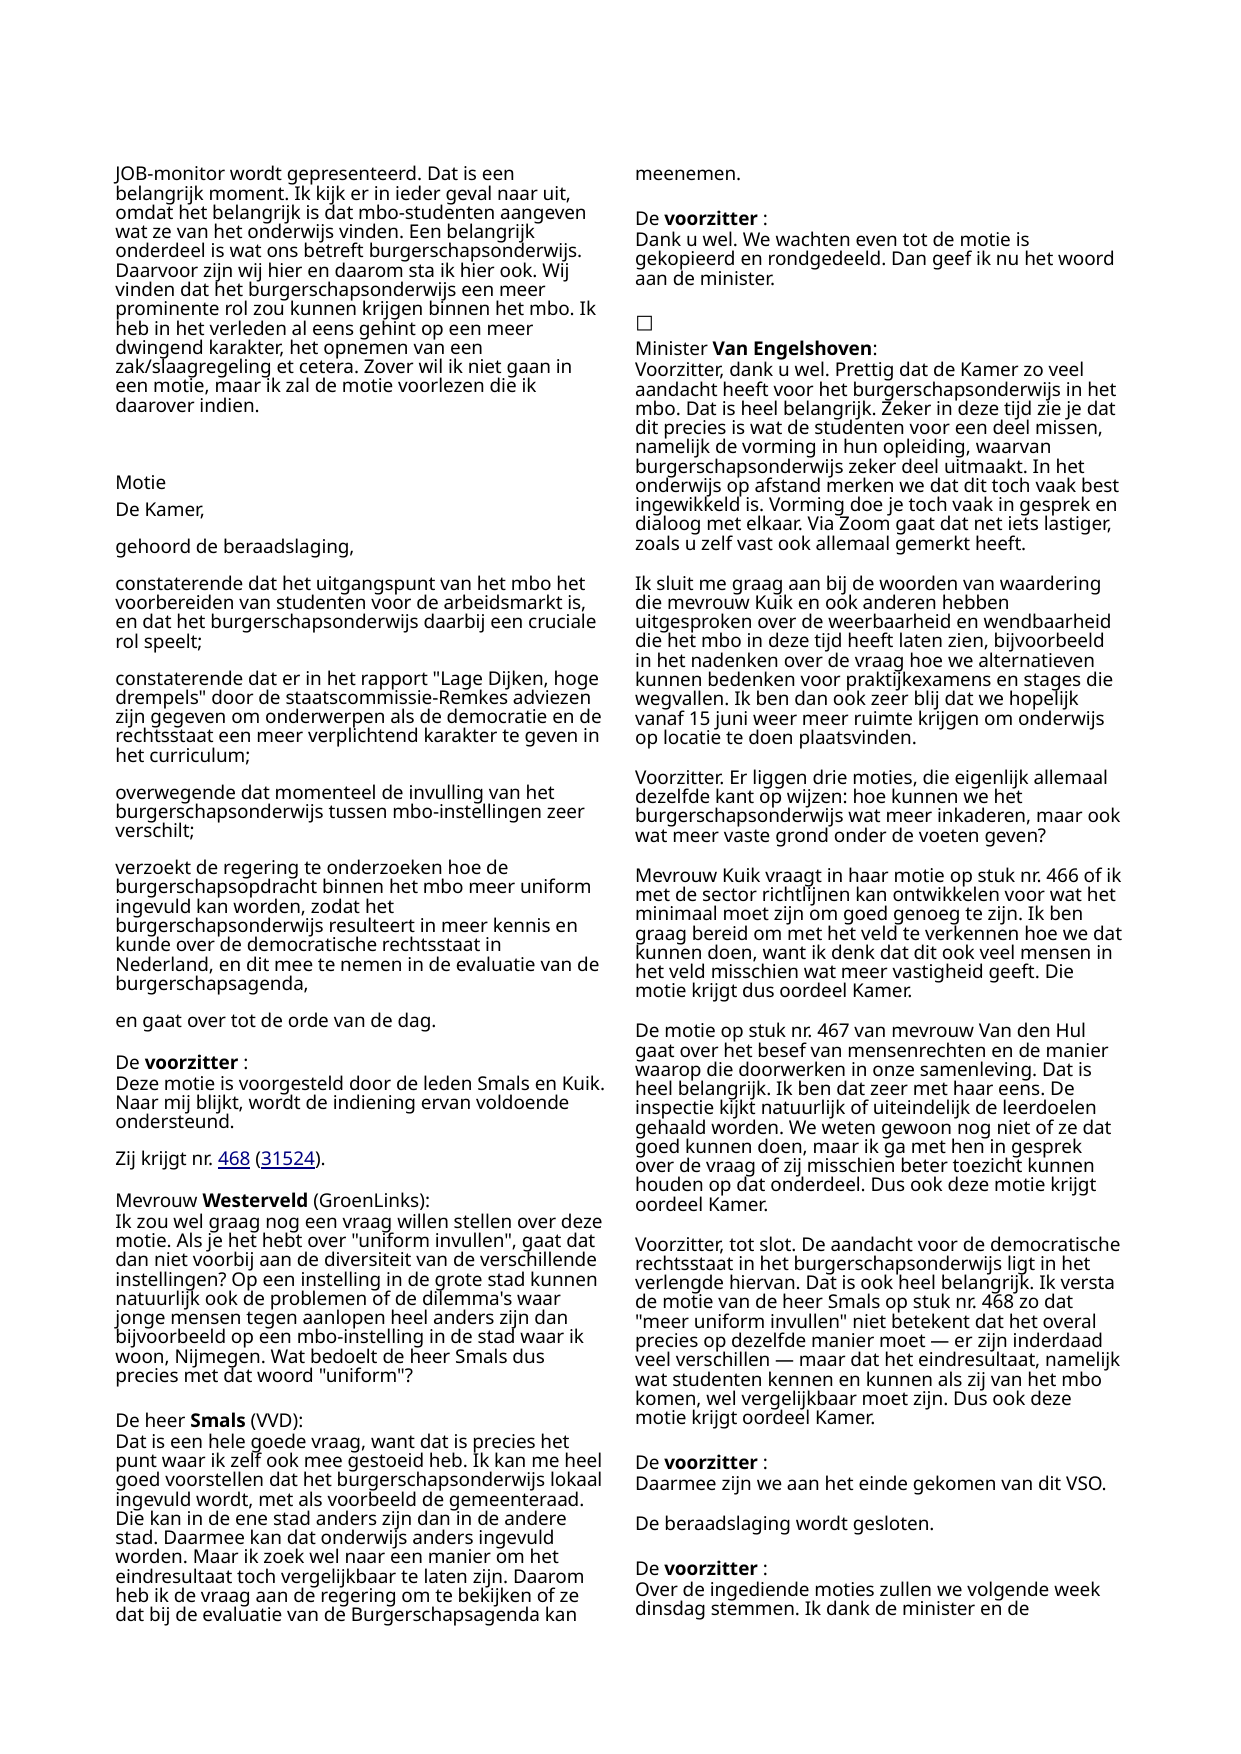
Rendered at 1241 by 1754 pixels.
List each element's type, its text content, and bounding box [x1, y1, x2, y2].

text Mevrouw Kuik vraagt in haar motie op stuk nr. 466 of ik met de sector richtlijnen kan ontwikkelen voor wat het minimaal moet zijn om goed genoeg te zijn. Ik ben graag bereid om met het veld te verkennen hoe we dat kunnen doen, want ik denk dat dit ook veel mensen in het veld misschien wat meer vastigheid geeft. Die motie krijgt dus oordeel Kamer. [635, 867, 1125, 1002]
text constaterende dat er in het rapport "Lage Dijken, hoge drempels" door de staatscommissie-Remkes adviezen zijn gegeven om onderwerpen als de democratie en de rechtsstaat een meer verplichtend karakter te geven in het curriculum; [115, 670, 605, 766]
text Minister Van Engelshoven: [635, 336, 1125, 361]
text De motie op stuk nr. 467 van mevrouw Van den Hul gaat over het besef van mensenrechten en de manier waarop die doorwerken in onze samenleving. Dat is heel belangrijk. Ik ben dat zeer met haar eens. De inspectie kijkt natuurlijk of uiteindelijk de leerdoelen gehaald worden. We weten gewoon nog niet of ze dat goed kunnen doen, maar ik ga met hen in gesprek over de vraag of zij misschien beter toezicht kunnen houden op dat onderdeel. Dus ook deze motie krijgt oordeel Kamer. [635, 1022, 1125, 1215]
text De beraadslaging wordt gesloten. [635, 1515, 1125, 1534]
text De voorzitter : [635, 1555, 1125, 1581]
text Dank u wel. We wachten even tot de motie is gekopieerd en rondgedeeld. Dan geef ik nu het woord aan de minister. [635, 231, 1125, 289]
text overwegende dat momenteel de invulling van het burgerschapsonderwijs tussen mbo-instellingen zeer verschilt; [115, 784, 605, 842]
text verzoekt de regering te onderzoeken hoe de burgerschapsopdracht binnen het mbo meer uniform ingevuld kan worden, zodat het burgerschapsonderwijs resulteert in meer kennis en kunde over de democratische rechtsstaat in Nederland, en dit mee te nemen in de evaluatie van de burgerschapsagenda, [115, 859, 605, 994]
text Voorzitter, dank u wel. Prettig dat de Kamer zo veel aandacht heeft voor het burgerschapsonderwijs in het mbo. Dat is heel belangrijk. Zeker in deze tijd zie je dat dit precies is wat de studenten voor een deel missen, namelijk de vorming in hun opleiding, waarvan burgerschapsonderwijs zeker deel uitmaakt. In het onderwijs op afstand merken we dat dit toch vaak best ingewikkeld is. Vorming doe je toch vaak in gesprek en dialoog met elkaar. Via Zoom gaat dat net iets lastiger, zoals u zelf vast ook allemaal gemerkt heeft. [635, 361, 1125, 554]
text Deze motie is voorgesteld door de leden Smals en Kuik. Naar mij blijkt, wordt de indiening ervan voldoende ondersteund. [115, 1074, 605, 1132]
text Zij krijgt nr. 468 (31524). [115, 1150, 605, 1169]
text en gaat over tot de orde van de dag. [115, 1012, 605, 1031]
text ⬜ [635, 310, 1125, 336]
text Dat is een hele goede vraag, want dat is precies het punt waar ik zelf ook mee gestoeid heb. Ik kan me heel goed voorstellen dat het burgerschapsonderwijs lokaal ingevuld wordt, met als voorbeeld de gemeenteraad. Die kan in de ene stad anders zijn dan in de andere stad. Daarmee kan dat onderwijs anders ingevuld worden. Maar ik zoek wel naar een manier om het eindresultaat toch vergelijkbaar te laten zijn. Daarom heb ik de vraag aan de regering om te bekijken of ze dat bij de evaluatie van de Burgerschapsagenda kan [115, 1433, 605, 1626]
text Daarmee zijn we aan het einde gekomen van dit VSO. [635, 1475, 1125, 1494]
text constaterende dat het uitgangspunt van het mbo het voorbereiden van studenten voor de arbeidsmarkt is, en dat het burgerschapsonderwijs daarbij een cruciale rol speelt; [115, 575, 605, 652]
text De voorzitter : [635, 205, 1125, 231]
text De Kamer, [115, 501, 605, 520]
text Voorzitter. Er liggen drie moties, die eigenlijk allemaal dezelfde kant op wijzen: hoe kunnen we het burgerschapsonderwijs wat meer inkaderen, maar ook wat meer vaste grond onder de voeten geven? [635, 769, 1125, 846]
text Mevrouw Westerveld (GroenLinks): [115, 1187, 605, 1213]
text meenemen. [635, 165, 1125, 184]
text gehoord de beraadslaging, [115, 538, 605, 557]
text De voorzitter : [635, 1449, 1125, 1475]
text Ik zou wel graag nog een vraag willen stellen over deze motie. Als je het hebt over "uniform invullen", gaat dat dan niet voorbij aan de diversiteit van de verschillende instellingen? Op een instelling in de grote stad kunnen natuurlijk ook de problemen of de dilemma's waar jonge mensen tegen aanlopen heel anders zijn dan bijvoorbeeld op een mbo-instelling in de stad waar ik woon, Nijmegen. Wat bedoelt de heer Smals dus precies met dat woord "uniform"? [115, 1213, 605, 1386]
text Voorzitter, tot slot. De aandacht voor de democratische rechtsstaat in het burgerschapsonderwijs ligt in het verlengde hiervan. Dat is ook heel belangrijk. Ik versta de motie van de heer Smals op stuk nr. 468 zo dat "meer uniform invullen" niet betekent dat het overal precies op dezelfde manier moet — er zijn inderdaad veel verschillen — maar dat het eindresultaat, namelijk wat studenten kennen en kunnen als zij van het mbo komen, wel vergelijkbaar moet zijn. Dus ook deze motie krijgt oordeel Kamer. [635, 1236, 1125, 1428]
text Ik sluit me graag aan bij de woorden van waardering die mevrouw Kuik en ook anderen hebben uitgesproken over de weerbaarheid en wendbaarheid die het mbo in deze tijd heeft laten zien, bijvoorbeeld in het nadenken over de vraag hoe we alternatieven kunnen bedenken voor praktijkexamens en stages die wegvallen. Ik ben dan ook zeer blij dat we hopelijk vanaf 15 juni weer meer ruimte krijgen om onderwijs op locatie te doen plaatsvinden. [635, 575, 1125, 748]
text Motie [115, 469, 605, 495]
text JOB-monitor wordt gepresenteerd. Dat is een belangrijk moment. Ik kijk er in ieder geval naar uit, omdat het belangrijk is dat mbo-studenten aangeven wat ze van het onderwijs vinden. Een belangrijk onderdeel is wat ons betreft burgerschapsonderwijs. Daarvoor zijn wij hier en daarom sta ik hier ook. Wij vinden dat het burgerschapsonderwijs een meer prominente rol zou kunnen krijgen binnen het mbo. Ik heb in het verleden al eens gehint op een meer dwingend karakter, het opnemen van een zak/slaagregeling et cetera. Zover wil ik niet gaan in een motie, maar ik zal de motie voorlezen die ik daarover indien. [115, 165, 605, 416]
text De voorzitter : [115, 1049, 605, 1074]
text De heer Smals (VVD): [115, 1407, 605, 1433]
text Over de ingediende moties zullen we volgende week dinsdag stemmen. Ik dank de minister en de [635, 1581, 1125, 1619]
